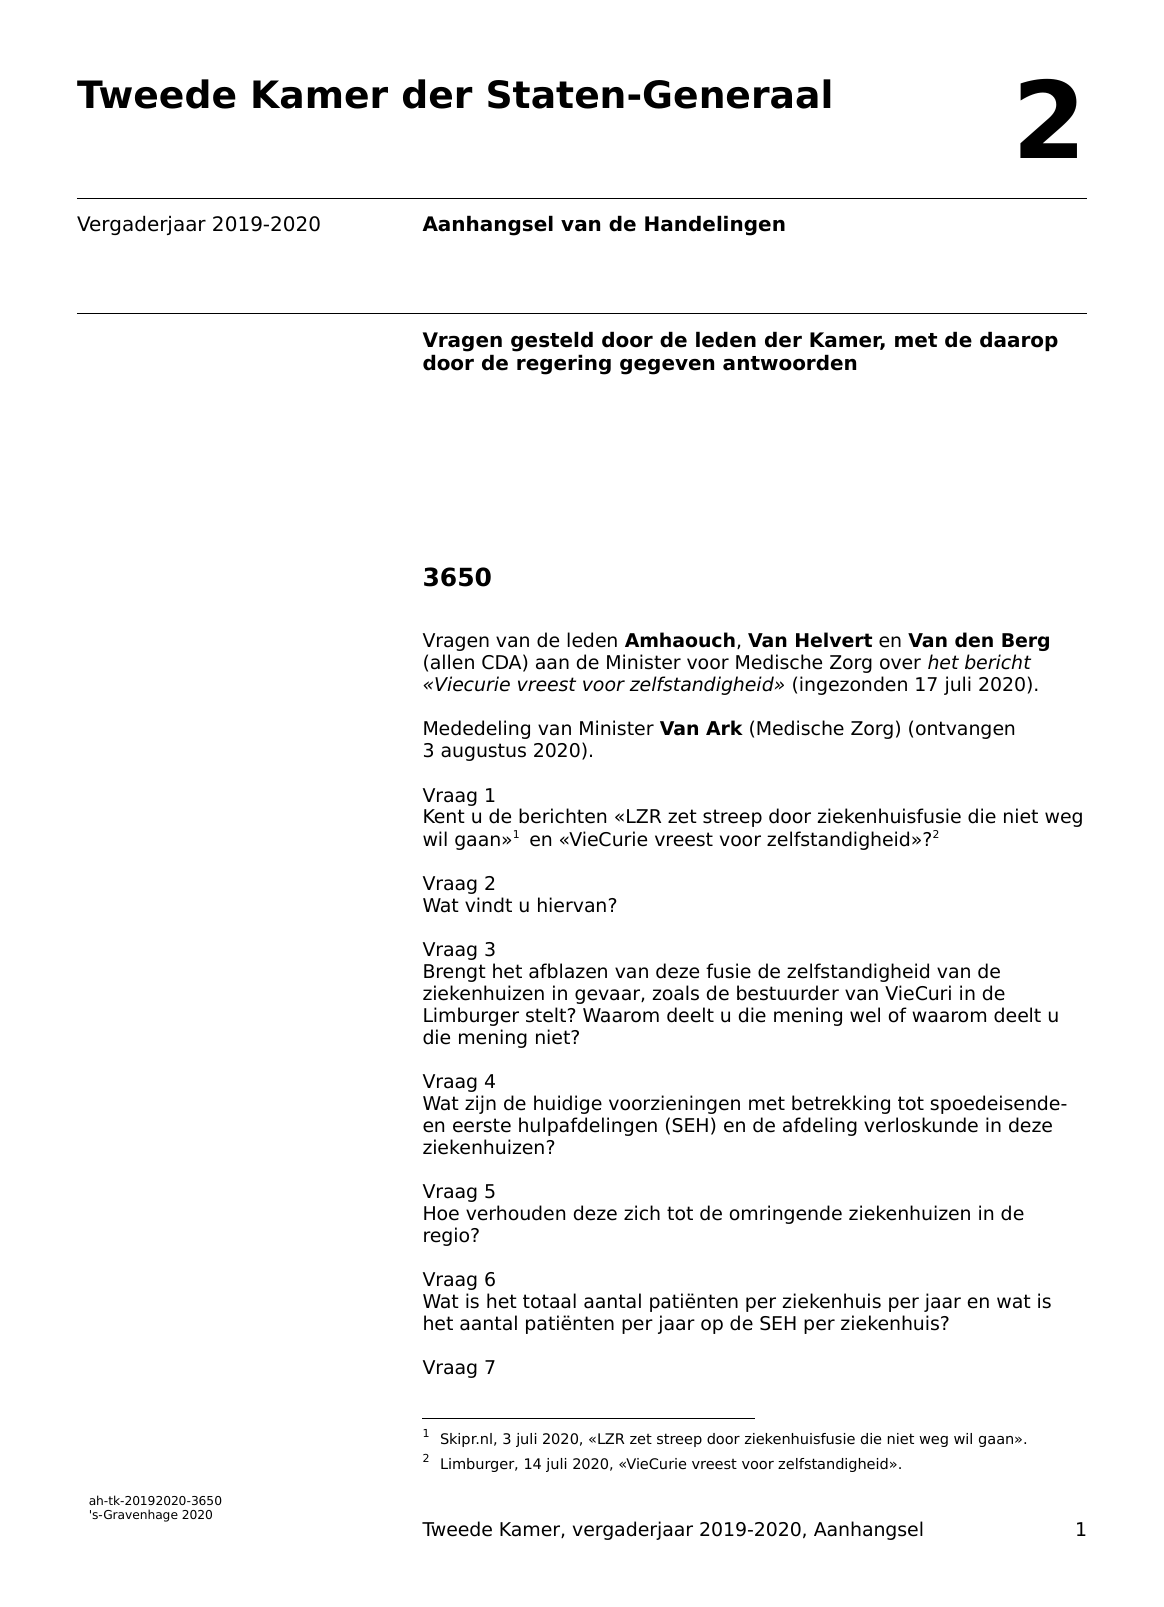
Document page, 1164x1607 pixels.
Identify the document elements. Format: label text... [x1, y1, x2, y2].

text Vraag 3 [422, 939, 1087, 961]
text Mededeling van Minister Van Ark (Medische Zorg) (ontvangen 3 augustus 2020). [422, 718, 1087, 762]
table_cell Vergaderjaar 2019-2020 [77, 199, 422, 313]
table_header Tweede Kamer der Staten-Generaal [77, 59, 886, 198]
text Kent u de berichten «LZR zet streep door ziekenhuisfusie die niet weg wil gaan» en «VieCurie vreest voor zelfstandigheid»? [422, 806, 1087, 850]
text 3650 [422, 563, 1087, 592]
table_header 2 [886, 59, 1087, 198]
text Limburger, 14 juli 2020, «VieCurie vreest voor zelfstandigheid». [422, 1452, 1087, 1474]
text Brengt het afblazen van deze fusie de zelfstandigheid van de ziekenhuizen in gevaar, zoals de bestuurder van VieCuri in de Limburger stelt? Waarom deelt u die mening wel of waarom deelt u die mening niet? [422, 961, 1087, 1049]
table_cell [77, 314, 422, 375]
text Vragen van de leden Amhaouch, Van Helvert en Van den Berg (allen CDA) aan de Minister voor Medische Zorg over het bericht «Viecurie vreest voor zelfstandigheid» (ingezonden 17 juli 2020). [422, 630, 1087, 696]
text Wat zijn de huidige voorzieningen met betrekking tot spoedeisende- en eerste hulpafdelingen (SEH) en de afdeling verloskunde in deze ziekenhuizen? [422, 1093, 1087, 1159]
text Vraag 4 [422, 1071, 1087, 1093]
text Vraag 1 [422, 784, 1087, 806]
text Vraag 5 [422, 1181, 1087, 1203]
text 's-Gravenhage 2020 [88, 1508, 323, 1522]
text Skipr.nl, 3 juli 2020, «LZR zet streep door ziekenhuisfusie die niet weg wil gaan». [422, 1427, 1087, 1449]
text Vraag 6 [422, 1269, 1087, 1291]
text Wat is het totaal aantal patiënten per ziekenhuis per jaar en wat is het aantal patiënten per jaar op de SEH per ziekenhuis? [422, 1291, 1087, 1335]
text Hoe verhouden deze zich tot de omringende ziekenhuizen in de regio? [422, 1203, 1087, 1247]
text ah-tk-20192020-3650 [88, 1494, 323, 1508]
text Wat vindt u hiervan? [422, 894, 1087, 917]
table_cell Vragen gesteld door de leden der Kamer, met de daarop door de regering gegeven antwoorden [422, 314, 1087, 375]
table_cell Aanhangsel van de Handelingen [422, 199, 1087, 313]
text Vraag 7 [422, 1357, 1087, 1379]
text Vraag 2 [422, 873, 1087, 894]
